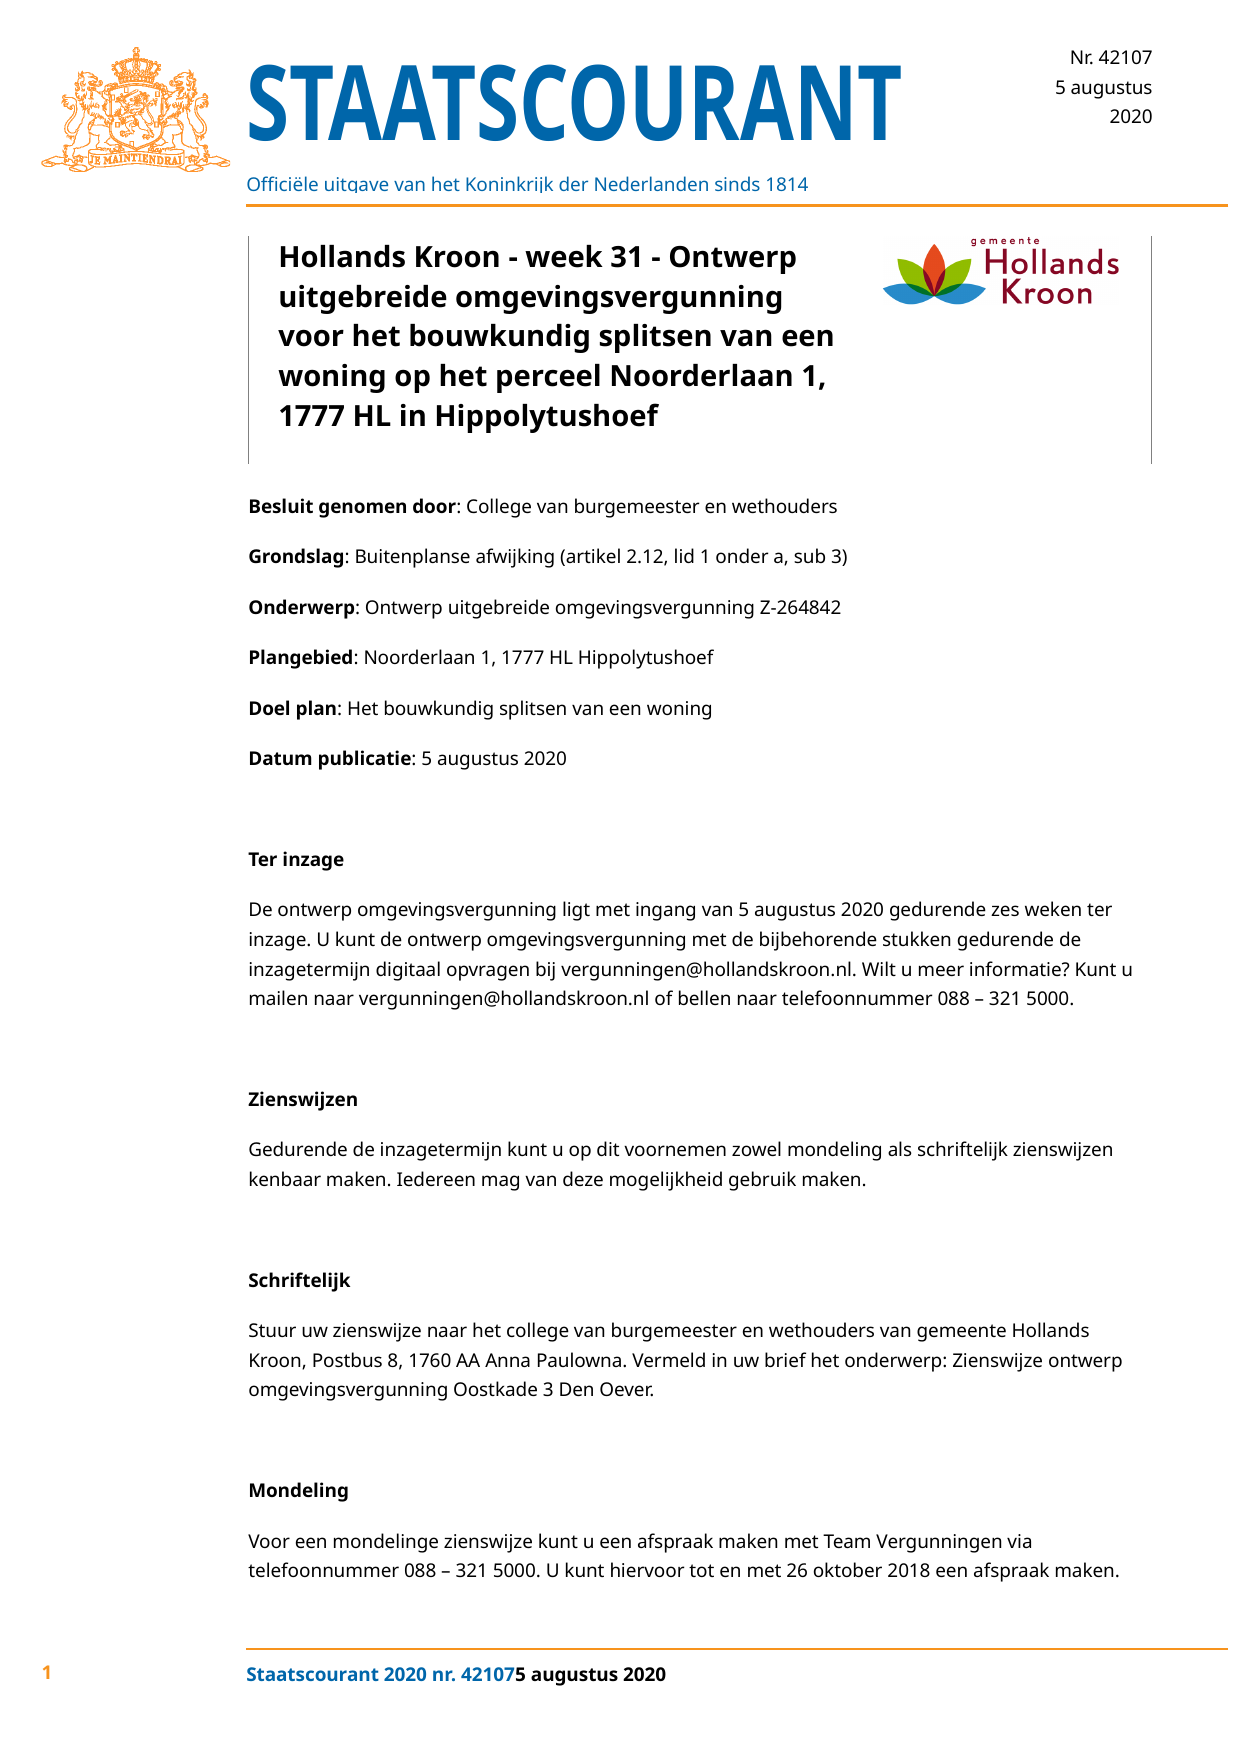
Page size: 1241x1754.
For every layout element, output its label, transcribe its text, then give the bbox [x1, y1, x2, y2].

text De ontwerp omgevingsvergunning ligt met ingang van 5 augustus 2020 gedurende zes weken ter inzage. U kunt de ontwerp omgevingsvergunning met de bijbehorende stukken gedurende de inzagetermijn digitaal opvragen bij vergunningen@hollandskroon.nl. Wilt u meer informatie? Kunt u mailen naar vergunningen@hollandskroon.nl of bellen naar telefoonnummer 088 – 321 5000. [248, 897, 1152, 1011]
text Grondslag: Buitenplanse afwijking (artikel 2.12, lid 1 onder a, sub 3) [248, 544, 1152, 569]
text Mondeling [248, 1477, 1152, 1503]
text Datum publicatie: 5 augustus 2020 [248, 745, 1152, 771]
picture [882, 236, 1119, 305]
text Onderwerp: Ontwerp uitgebreide omgevingsvergunning Z-264842 [248, 594, 1152, 620]
text Besluit genomen door: College van burgemeester en wethouders [248, 493, 1152, 519]
text Doel plan: Het bouwkundig splitsen van een woning [248, 695, 1152, 721]
table_header [850, 236, 1151, 464]
text Ter inzage [248, 846, 1152, 872]
picture [41, 47, 231, 172]
text Plangebied: Noorderlaan 1, 1777 HL Hippolytushoef [248, 644, 1152, 670]
text Gedurende de inzagetermijn kunt u op dit voornemen zowel mondeling als schriftelijk zienswijzen kenbaar maken. Iedereen mag van deze mogelijkheid gebruik maken. [248, 1137, 1152, 1192]
table_header Hollands Kroon - week 31 - Ontwerp uitgebreide omgevingsvergunning voor het bouwkundig splitsen van een woning op het perceel Noorderlaan 1, 1777 HL in Hippolytushoef [249, 236, 850, 464]
text Voor een mondelinge zienswijze kunt u een afspraak maken met Team Vergunningen via telefoonnummer 088 – 321 5000. U kunt hiervoor tot en met 26 oktober 2018 een afspraak maken. [248, 1528, 1152, 1583]
text Zienswijzen [248, 1086, 1152, 1112]
text Stuur uw zienswijze naar het college van burgemeester en wethouders van gemeente Hollands Kroon, Postbus 8, 1760 AA Anna Paulowna. Vermeld in uw brief het onderwerp: Zienswijze ontwerp omgevingsvergunning Oostkade 3 Den Oever. [248, 1317, 1152, 1402]
text Schriftelijk [248, 1267, 1152, 1293]
